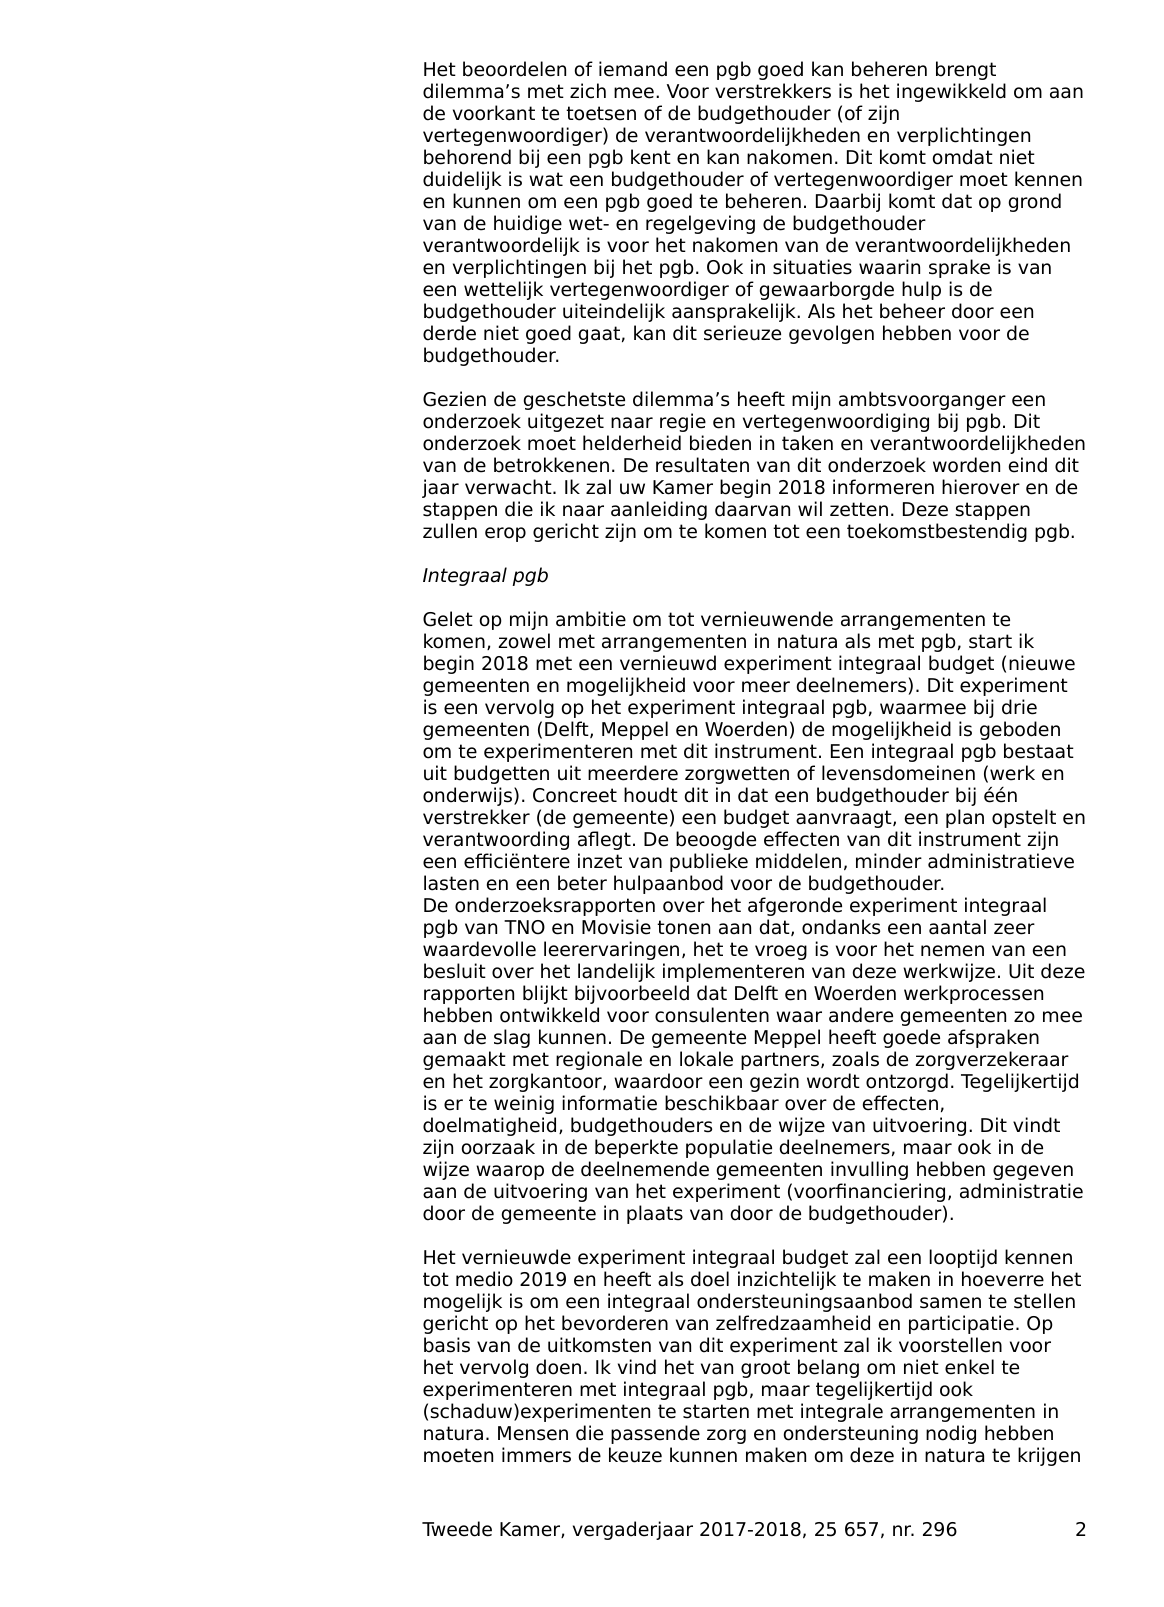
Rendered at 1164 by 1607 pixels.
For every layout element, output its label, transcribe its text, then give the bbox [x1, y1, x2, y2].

text Gelet op mijn ambitie om tot vernieuwende arrangementen te komen, zowel met arrangementen in natura als met pgb, start ik begin 2018 met een vernieuwd experiment integraal budget (nieuwe gemeenten en mogelijkheid voor meer deelnemers). Dit experiment is een vervolg op het experiment integraal pgb, waarmee bij drie gemeenten (Delft, Meppel en Woerden) de mogelijkheid is geboden om te experimenteren met dit instrument. Een integraal pgb bestaat uit budgetten uit meerdere zorgwetten of levensdomeinen (werk en onderwijs). Concreet houdt dit in dat een budgethouder bij één verstrekker (de gemeente) een budget aanvraagt, een plan opstelt en verantwoording aflegt. De beoogde effecten van dit instrument zijn een efficiëntere inzet van publieke middelen, minder administratieve lasten en een beter hulpaanbod voor de budgethouder. [422, 609, 1087, 895]
subtitle Integraal pgb [422, 565, 1087, 587]
text Het vernieuwde experiment integraal budget zal een looptijd kennen tot medio 2019 en heeft als doel inzichtelijk te maken in hoeverre het mogelijk is om een integraal ondersteuningsaanbod samen te stellen gericht op het bevorderen van zelfredzaamheid en participatie. Op basis van de uitkomsten van dit experiment zal ik voorstellen voor het vervolg doen. Ik vind het van groot belang om niet enkel te experimenteren met integraal pgb, maar tegelijkertijd ook (schaduw)experimenten te starten met integrale arrangementen in natura. Mensen die passende zorg en ondersteuning nodig hebben moeten immers de keuze kunnen maken om deze in natura te krijgen [422, 1247, 1087, 1467]
text Gezien de geschetste dilemma’s heeft mijn ambtsvoorganger een onderzoek uitgezet naar regie en vertegenwoordiging bij pgb. Dit onderzoek moet helderheid bieden in taken en verantwoordelijkheden van de betrokkenen. De resultaten van dit onderzoek worden eind dit jaar verwacht. Ik zal uw Kamer begin 2018 informeren hierover en de stappen die ik naar aanleiding daarvan wil zetten. Deze stappen zullen erop gericht zijn om te komen tot een toekomstbestendig pgb. [422, 389, 1087, 543]
text De onderzoeksrapporten over het afgeronde experiment integraal pgb van TNO en Movisie tonen aan dat, ondanks een aantal zeer waardevolle leerervaringen, het te vroeg is voor het nemen van een besluit over het landelijk implementeren van deze werkwijze. Uit deze rapporten blijkt bijvoorbeeld dat Delft en Woerden werkprocessen hebben ontwikkeld voor consulenten waar andere gemeenten zo mee aan de slag kunnen. De gemeente Meppel heeft goede afspraken gemaakt met regionale en lokale partners, zoals de zorgverzekeraar en het zorgkantoor, waardoor een gezin wordt ontzorgd. Tegelijkertijd is er te weinig informatie beschikbaar over de effecten, doelmatigheid, budgethouders en de wijze van uitvoering. Dit vindt zijn oorzaak in de beperkte populatie deelnemers, maar ook in de wijze waarop de deelnemende gemeenten invulling hebben gegeven aan de uitvoering van het experiment (voorfinanciering, administratie door de gemeente in plaats van door de budgethouder). [422, 895, 1087, 1224]
text Het beoordelen of iemand een pgb goed kan beheren brengt dilemma’s met zich mee. Voor verstrekkers is het ingewikkeld om aan de voorkant te toetsen of de budgethouder (of zijn vertegenwoordiger) de verantwoordelijkheden en verplichtingen behorend bij een pgb kent en kan nakomen. Dit komt omdat niet duidelijk is wat een budgethouder of vertegenwoordiger moet kennen en kunnen om een pgb goed te beheren. Daarbij komt dat op grond van de huidige wet- en regelgeving de budgethouder verantwoordelijk is voor het nakomen van de verantwoordelijkheden en verplichtingen bij het pgb. Ook in situaties waarin sprake is van een wettelijk vertegenwoordiger of gewaarborgde hulp is de budgethouder uiteindelijk aansprakelijk. Als het beheer door een derde niet goed gaat, kan dit serieuze gevolgen hebben voor de budgethouder. [422, 59, 1087, 367]
